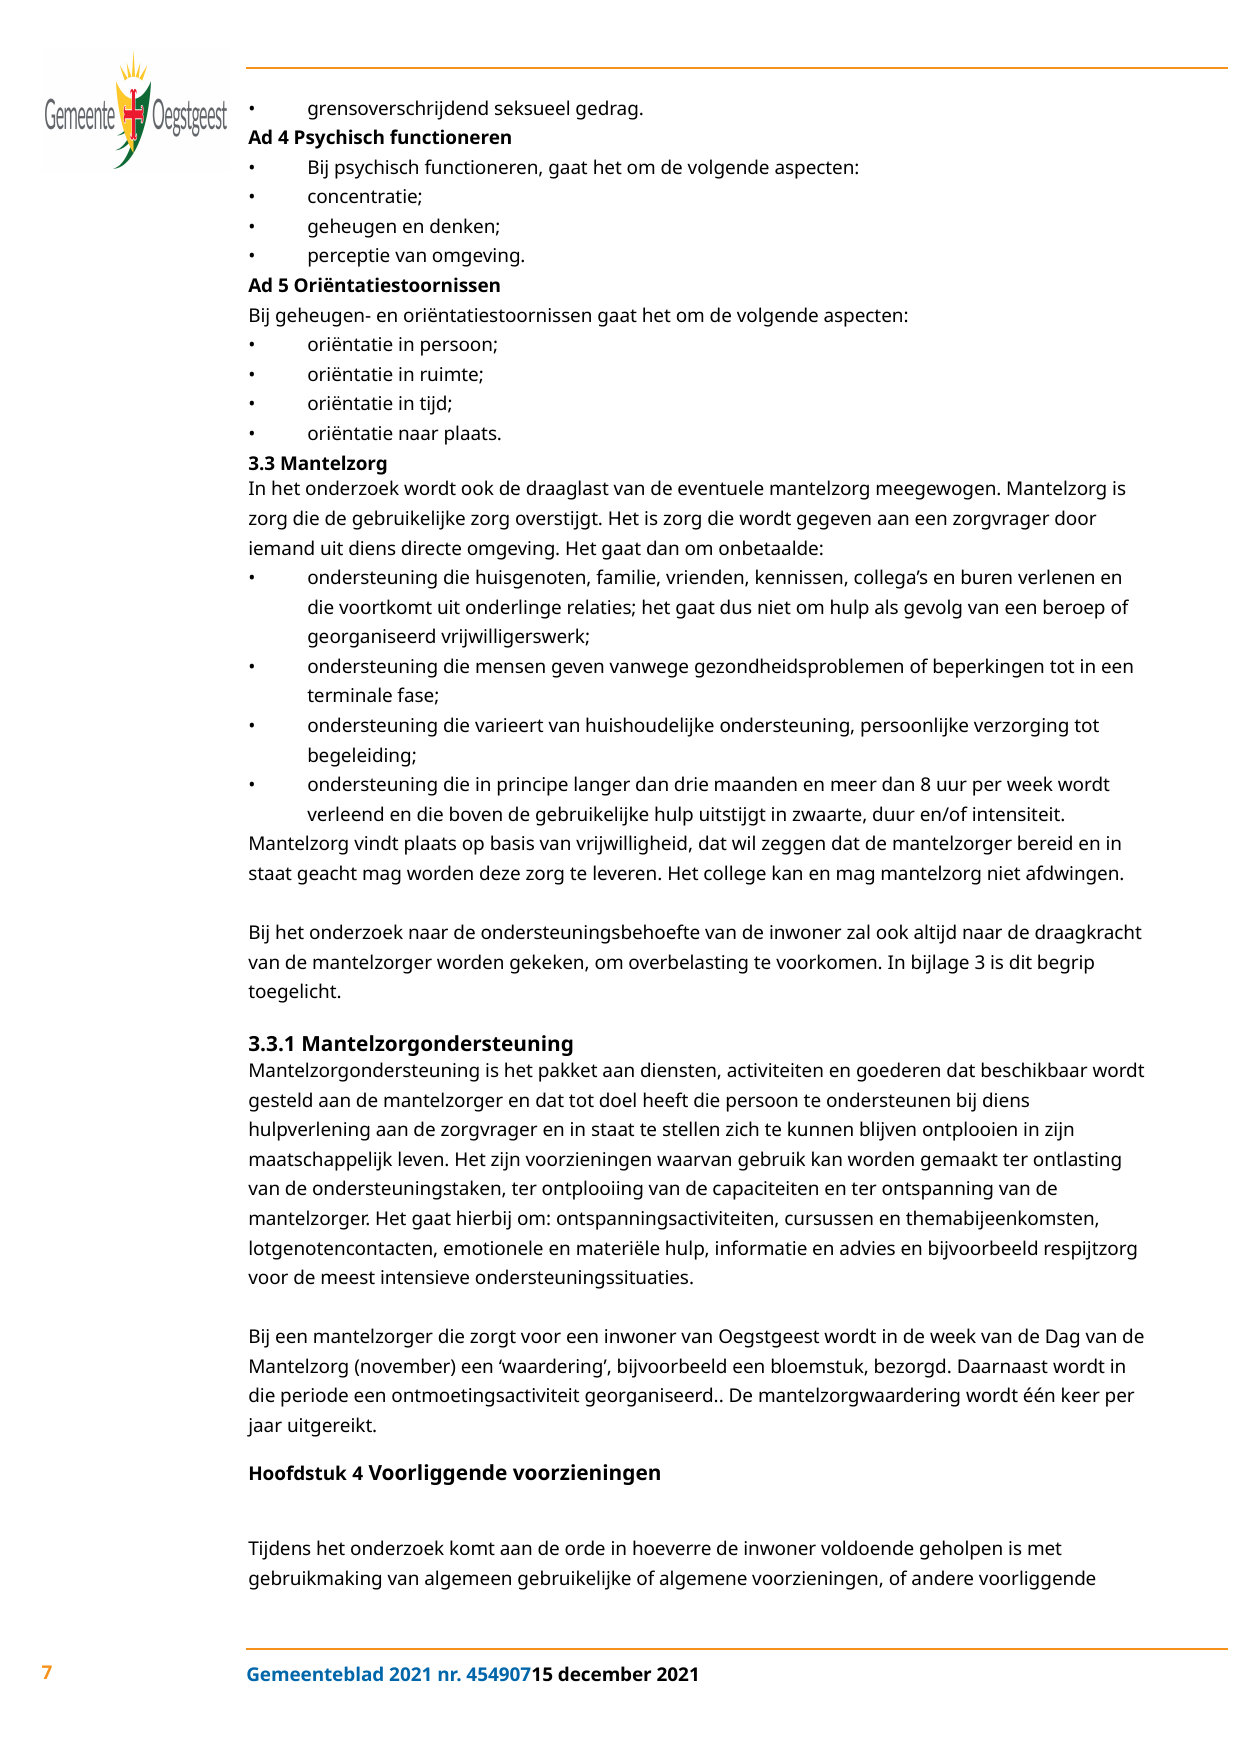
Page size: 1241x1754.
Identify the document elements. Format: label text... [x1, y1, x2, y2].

list ondersteuning die huisgenoten, familie, vrienden, kennissen, collega’s en buren verlenen en die voortkomt uit onderlinge relaties; het gaat dus niet om hulp als gevolg van een beroep of georganiseerd vrijwilligerswerk; [248, 564, 1152, 649]
text Ad 4 Psychisch functioneren [248, 124, 1152, 150]
list oriëntatie naar plaats. [248, 420, 1152, 446]
text Mantelzorg vindt plaats op basis van vrijwilligheid, dat wil zeggen dat de mantelzorger bereid en in staat geacht mag worden deze zorg te leveren. Het college kan en mag mantelzorg niet afdwingen. [248, 831, 1152, 886]
text Bij het onderzoek naar de ondersteuningsbehoefte van de inwoner zal ook altijd naar de draagkracht van de mantelzorger worden gekeken, om overbelasting te voorkomen. In bijlage 3 is dit begrip toegelicht. [248, 919, 1152, 1004]
list oriëntatie in tijd; [248, 391, 1152, 416]
list perceptie van omgeving. [248, 243, 1152, 268]
text Ad 5 Oriëntatiestoornissen [248, 272, 1152, 298]
text 3.3 Mantelzorg [248, 450, 1152, 476]
text In het onderzoek wordt ook de draaglast van de eventuele mantelzorg meegewogen. Mantelzorg is zorg die de gebruikelijke zorg overstijgt. Het is zorg die wordt gegeven aan een zorgvrager door iemand uit diens directe omgeving. Het gaat dan om onbetaalde: [248, 476, 1152, 560]
picture [41, 47, 231, 172]
text Tijdens het onderzoek komt aan de orde in hoeverre de inwoner voldoende geholpen is met gebruikmaking van algemeen gebruikelijke of algemene voorzieningen, of andere voorliggende [248, 1536, 1152, 1591]
list geheugen en denken; [248, 213, 1152, 239]
list oriëntatie in persoon; [248, 331, 1152, 357]
list ondersteuning die in principe langer dan drie maanden en meer dan 8 uur per week wordt verleend en die boven de gebruikelijke hulp uitstijgt in zwaarte, duur en/of intensiteit. [248, 771, 1152, 827]
list ondersteuning die mensen geven vanwege gezondheidsproblemen of beperkingen tot in een terminale fase; [248, 653, 1152, 708]
list Bij psychisch functioneren, gaat het om de volgende aspecten: [248, 154, 1152, 180]
list grensoverschrijdend seksueel gedrag. [248, 95, 1152, 121]
text Bij geheugen- en oriëntatiestoornissen gaat het om de volgende aspecten: [248, 302, 1152, 328]
text Bij een mantelzorger die zorgt voor een inwoner van Oegstgeest wordt in de week van de Dag van de Mantelzorg (november) een ‘waardering’, bijvoorbeeld een bloemstuk, bezorgd. Daarnaast wordt in die periode een ontmoetingsactiviteit georganiseerd.. De mantelzorgwaardering wordt één keer per jaar uitgereikt. [248, 1323, 1152, 1438]
list concentratie; [248, 183, 1152, 209]
list oriëntatie in ruimte; [248, 361, 1152, 387]
list ondersteuning die varieert van huishoudelijke ondersteuning, persoonlijke verzorging tot begeleiding; [248, 712, 1152, 767]
text Mantelzorgondersteuning is het pakket aan diensten, activiteiten en goederen dat beschikbaar wordt gesteld aan de mantelzorger en dat tot doel heeft die persoon te ondersteunen bij diens hulpverlening aan de zorgvrager en in staat te stellen zich te kunnen blijven ontplooien in zijn maatschappelijk leven. Het zijn voorzieningen waarvan gebruik kan worden gemaakt ter ontlasting van de ondersteuningstaken, ter ontplooiing van de capaciteiten en ter ontspanning van de mantelzorger. Het gaat hierbij om: ontspanningsactiviteiten, cursussen en themabijeenkomsten, lotgenotencontacten, emotionele en materiële hulp, informatie en advies en bijvoorbeeld respijtzorg voor de meest intensieve ondersteuningssituaties. [248, 1057, 1152, 1290]
text 3.3.1 Mantelzorgondersteuning [248, 1029, 1152, 1057]
text Hoofdstuk 4 Voorliggende voorzieningen [248, 1458, 1152, 1486]
